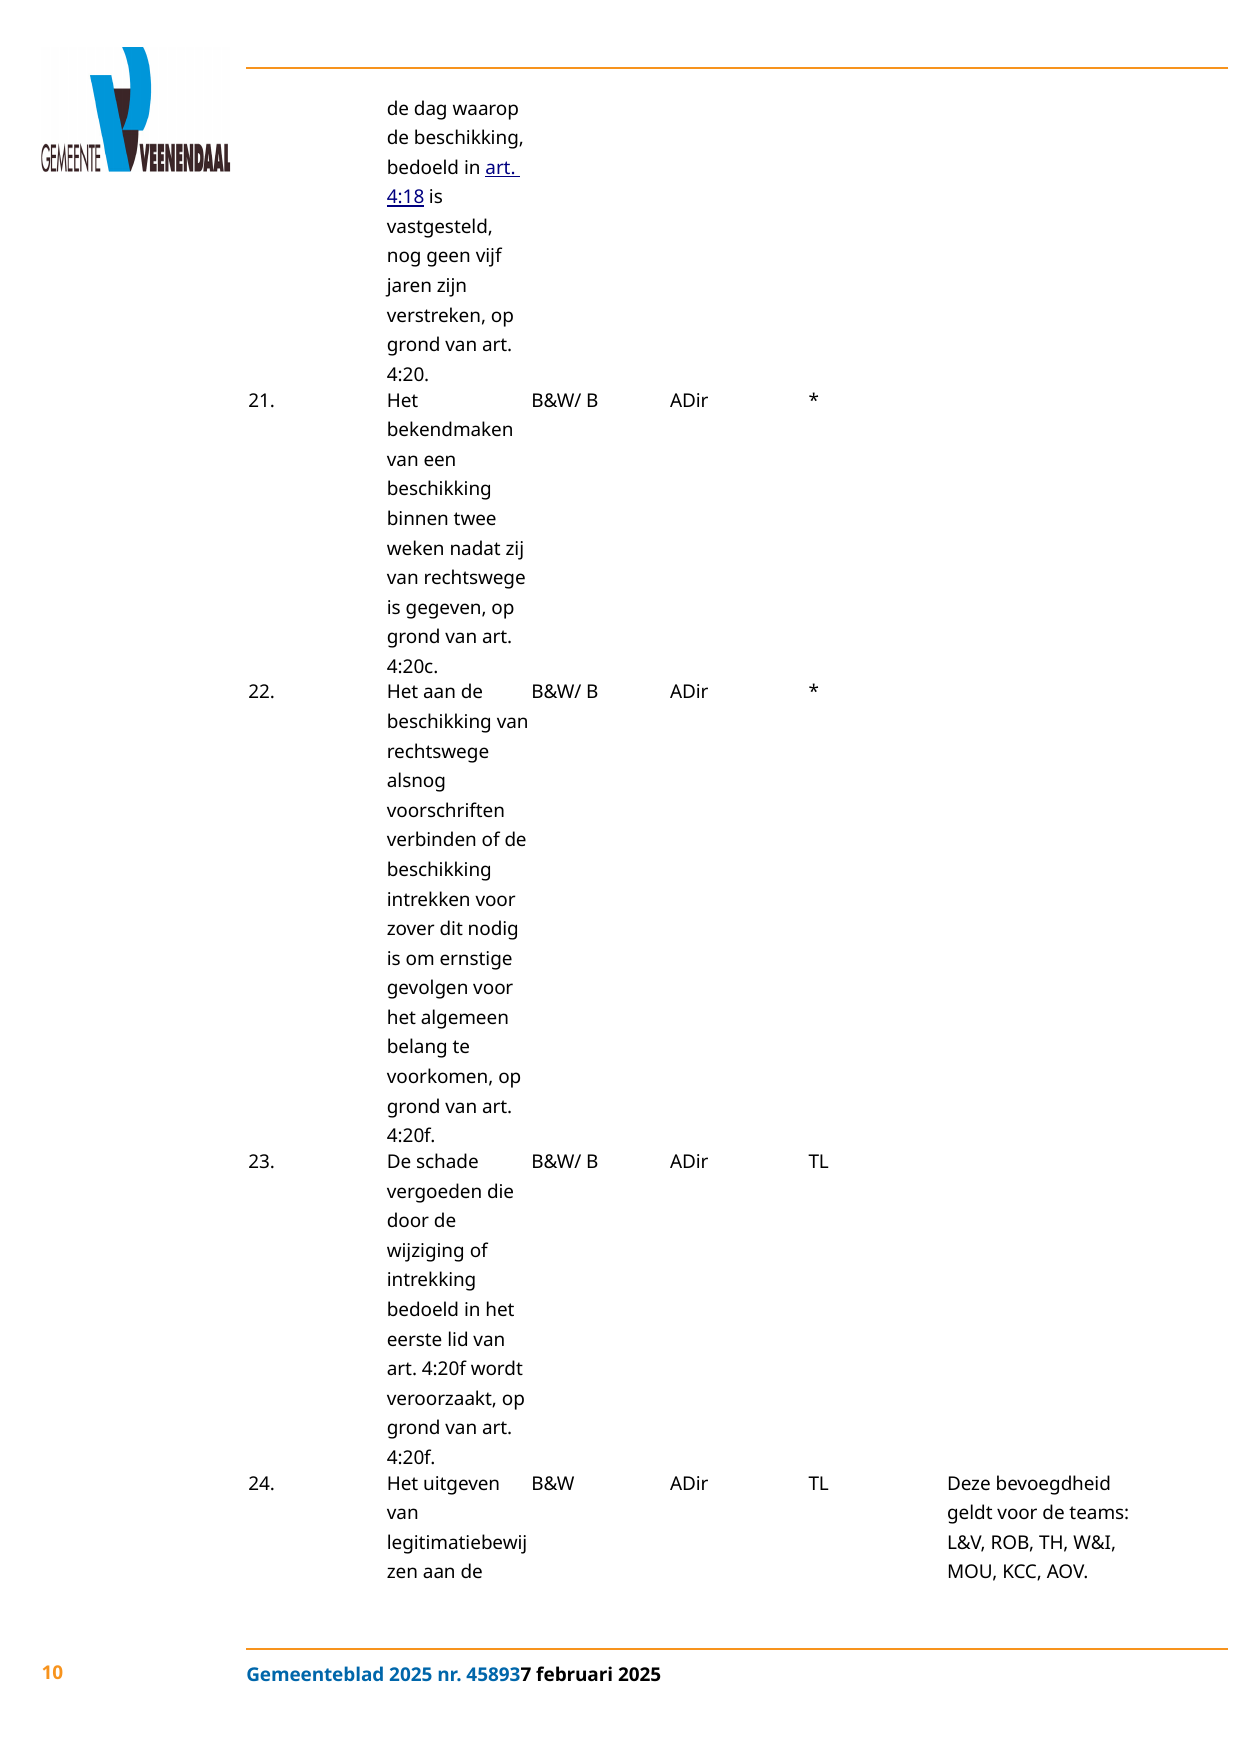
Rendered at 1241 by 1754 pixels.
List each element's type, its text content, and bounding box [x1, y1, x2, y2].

table_cell Het aan de beschikking van rechtswege alsnog voorschriften verbinden of de beschikking intrekken voor zover dit nodig is om ernstige gevolgen voor het algemeen belang te voorkomen, op grond van art. 4:20f. [387, 679, 531, 1148]
table_cell [248, 95, 387, 387]
table_cell B&W/ B [531, 679, 670, 1148]
table_cell Het uitgeven van legitimatiebewijzen aan de [387, 1470, 531, 1584]
table_cell [808, 95, 947, 387]
table_cell B&W/ B [531, 1148, 670, 1470]
table_cell [670, 95, 808, 387]
table_cell TL [808, 1148, 947, 1470]
table_cell B&W/ B [531, 387, 670, 679]
table_cell [947, 1148, 1152, 1470]
table_cell Deze bevoegdheid geldt voor de teams: L&V, ROB, TH, W&I, MOU, KCC, AOV. [947, 1470, 1152, 1584]
picture [123, 47, 231, 172]
table_cell TL [808, 1470, 947, 1584]
table_cell 22. [248, 679, 387, 1148]
table_cell ADir [670, 679, 808, 1148]
table_cell [947, 95, 1152, 387]
table_cell [947, 679, 1152, 1148]
table_cell 21. [248, 387, 387, 679]
table_cell [531, 95, 670, 387]
table_cell 23. [248, 1148, 387, 1470]
table_cell ADir [670, 1148, 808, 1470]
table_cell [947, 387, 1152, 679]
table_cell B&W [531, 1470, 670, 1584]
table_cell 24. [248, 1470, 387, 1584]
picture [41, 47, 130, 172]
table_cell ADir [670, 1470, 808, 1584]
table_cell De schade vergoeden die door de wijziging of intrekking bedoeld in het eerste lid van art. 4:20f wordt veroorzaakt, op grond van art. 4:20f. [387, 1148, 531, 1470]
table_cell * [808, 679, 947, 1148]
table_cell Het bekendmaken van een beschikking binnen twee weken nadat zij van rechtswege is gegeven, op grond van art. 4:20c. [387, 387, 531, 679]
table_cell de dag waarop de beschikking, bedoeld in art. 4:18 is vastgesteld, nog geen vijf jaren zijn verstreken, op grond van art. 4:20. [387, 95, 531, 387]
table_cell ADir [670, 387, 808, 679]
table_cell * [808, 387, 947, 679]
